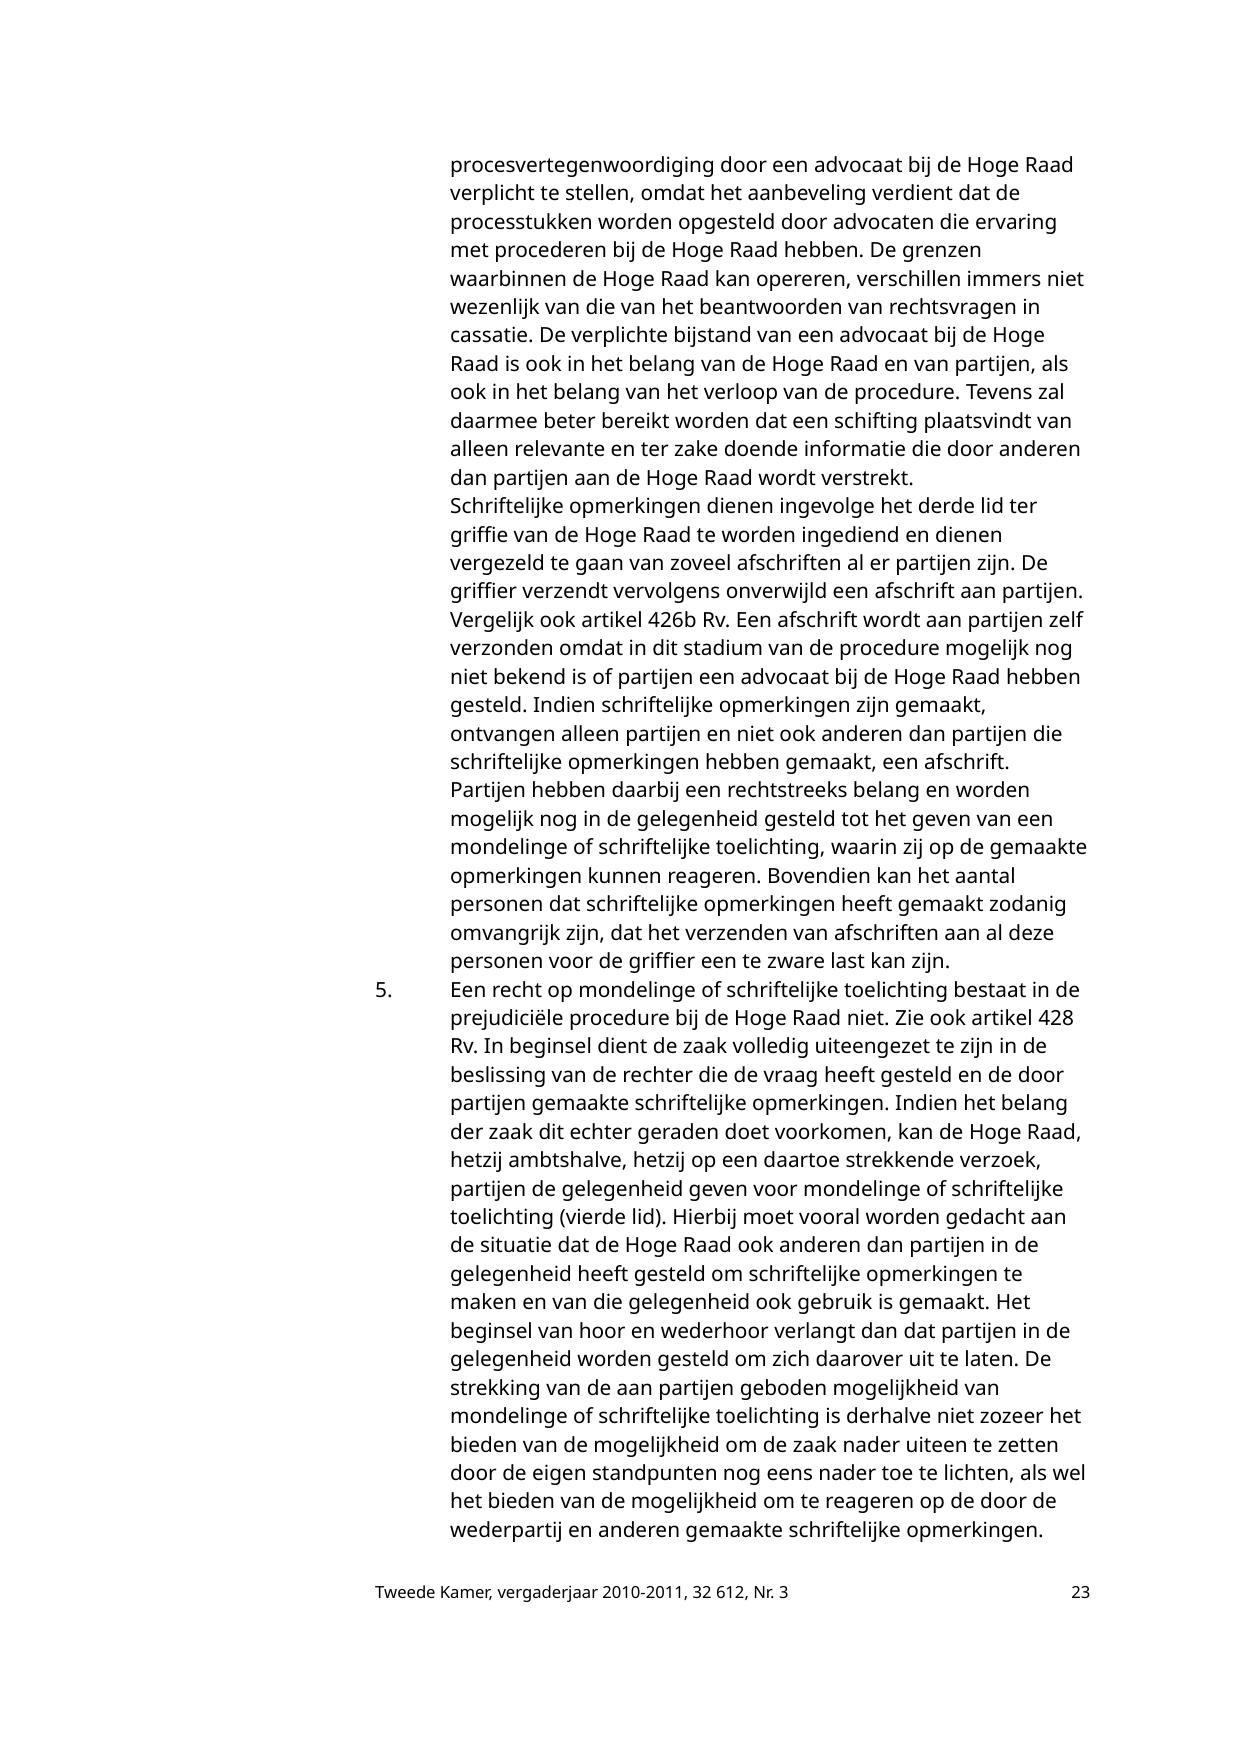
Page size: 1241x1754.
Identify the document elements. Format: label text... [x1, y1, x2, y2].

list Schriftelijke opmerkingen dienen ingevolge het derde lid ter griffie van de Hoge Raad te worden ingediend en dienen vergezeld te gaan van zoveel afschriften al er partijen zijn. De griffier verzendt vervolgens onverwijld een afschrift aan partijen. Vergelijk ook artikel 426b Rv. Een afschrift wordt aan partijen zelf verzonden omdat in dit stadium van de procedure mogelijk nog niet bekend is of partijen een advocaat bij de Hoge Raad hebben gesteld. Indien schriftelijke opmerkingen zijn gemaakt, ontvangen alleen partijen en niet ook anderen dan partijen die schriftelijke opmerkingen hebben gemaakt, een afschrift. Partijen hebben daarbij een rechtstreeks belang en worden mogelijk nog in de gelegenheid gesteld tot het geven van een mondelinge of schriftelijke toelichting, waarin zij op de gemaakte opmerkingen kunnen reageren. Bovendien kan het aantal personen dat schriftelijke opmerkingen heeft gemaakt zodanig omvangrijk zijn, dat het verzenden van afschriften aan al deze personen voor de griffier een te zware last kan zijn. [375, 491, 1090, 975]
list procesvertegenwoordiging door een advocaat bij de Hoge Raad verplicht te stellen, omdat het aanbeveling verdient dat de processtukken worden opgesteld door advocaten die ervaring met procederen bij de Hoge Raad hebben. De grenzen waarbinnen de Hoge Raad kan opereren, verschillen immers niet wezenlijk van die van het beantwoorden van rechtsvragen in cassatie. De verplichte bijstand van een advocaat bij de Hoge Raad is ook in het belang van de Hoge Raad en van partijen, als ook in het belang van het verloop van de procedure. Tevens zal daarmee beter bereikt worden dat een schifting plaatsvindt van alleen relevante en ter zake doende informatie die door anderen dan partijen aan de Hoge Raad wordt verstrekt. [375, 150, 1090, 491]
list Een recht op mondelinge of schriftelijke toelichting bestaat in de prejudiciële procedure bij de Hoge Raad niet. Zie ook artikel 428 Rv. In beginsel dient de zaak volledig uiteengezet te zijn in de beslissing van de rechter die de vraag heeft gesteld en de door partijen gemaakte schriftelijke opmerkingen. Indien het belang der zaak dit echter geraden doet voorkomen, kan de Hoge Raad, hetzij ambtshalve, hetzij op een daartoe strekkende verzoek, partijen de gelegenheid geven voor mondelinge of schriftelijke toelichting (vierde lid). Hierbij moet vooral worden gedacht aan de situatie dat de Hoge Raad ook anderen dan partijen in de gelegenheid heeft gesteld om schriftelijke opmerkingen te maken en van die gelegenheid ook gebruik is gemaakt. Het beginsel van hoor en wederhoor verlangt dan dat partijen in de gelegenheid worden gesteld om zich daarover uit te laten. De strekking van de aan partijen geboden mogelijkheid van mondelinge of schriftelijke toelichting is derhalve niet zozeer het bieden van de mogelijkheid om de zaak nader uiteen te zetten door de eigen standpunten nog eens nader toe te lichten, als wel het bieden van de mogelijkheid om te reageren op de door de wederpartij en anderen gemaakte schriftelijke opmerkingen. [375, 975, 1090, 1543]
